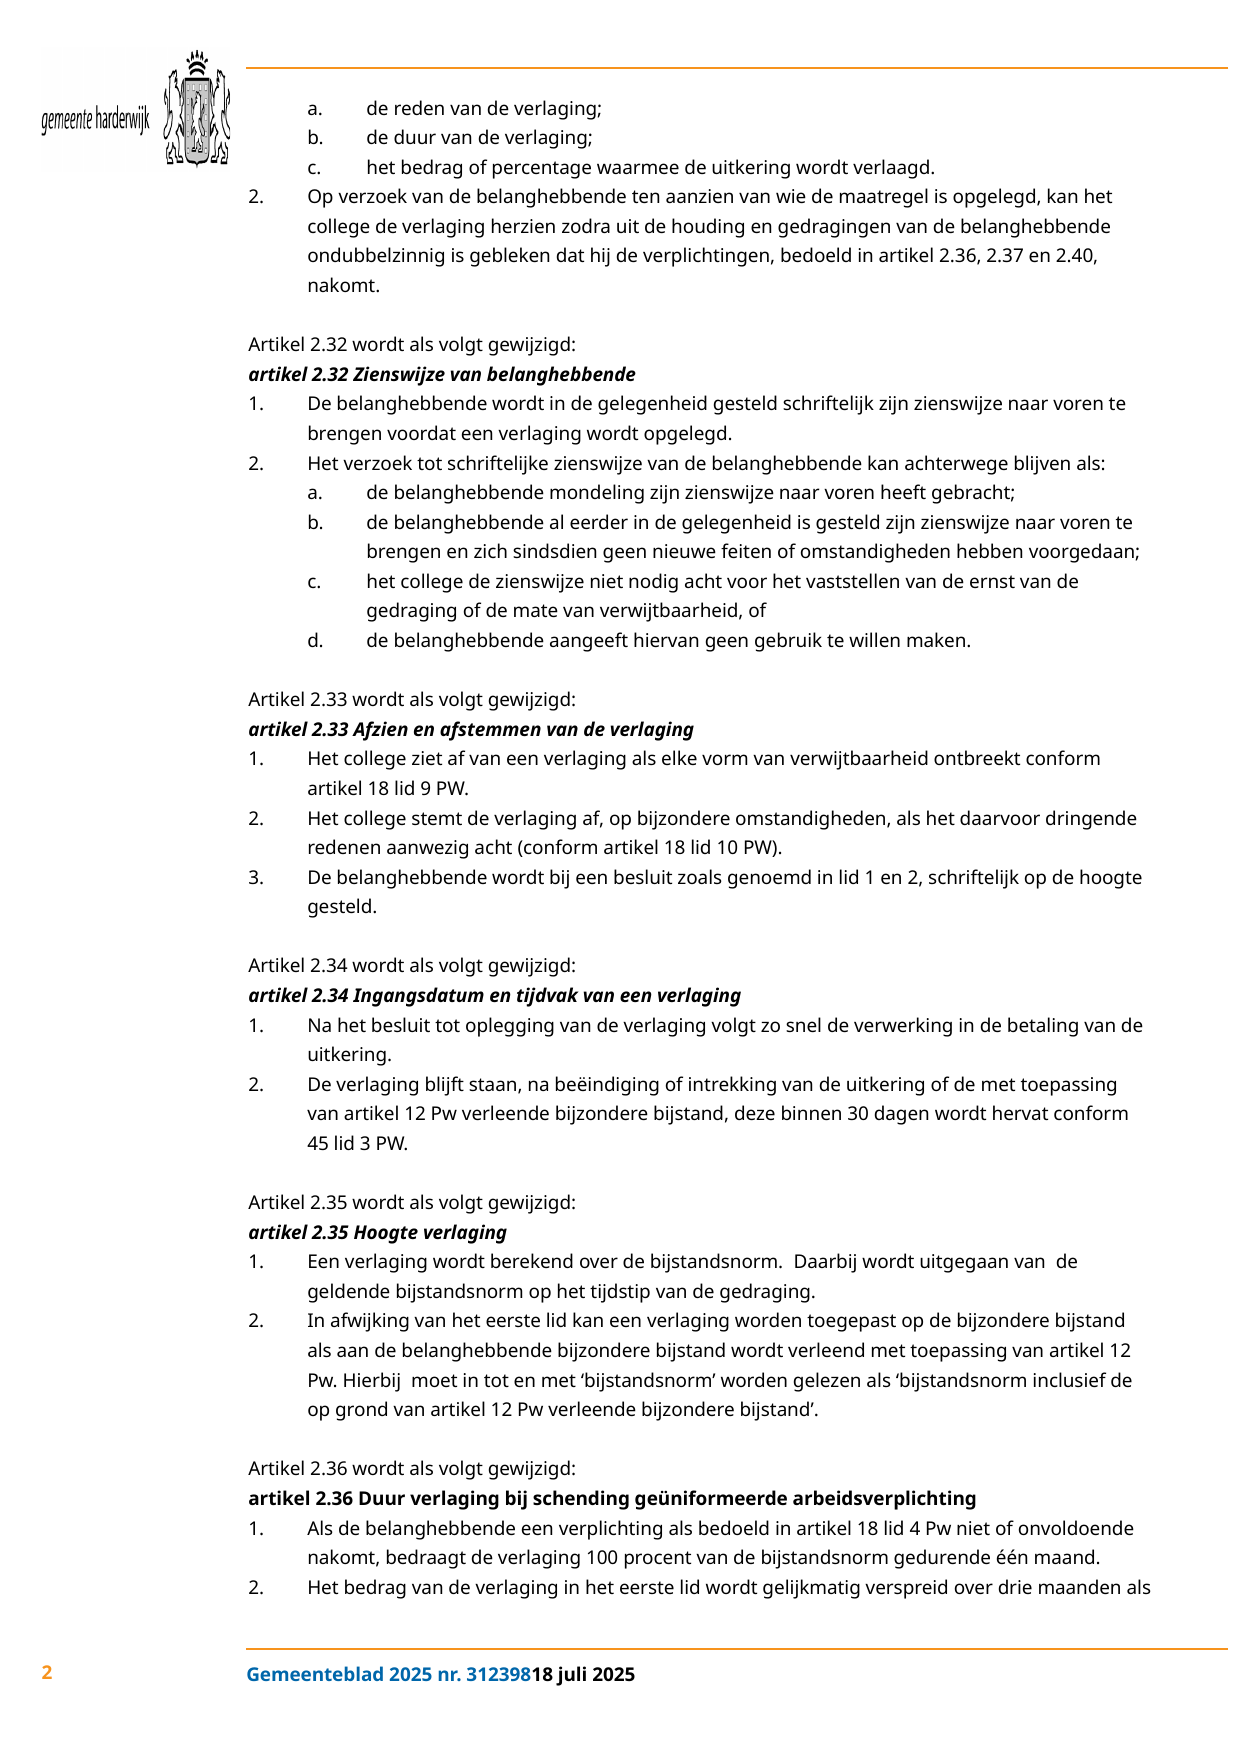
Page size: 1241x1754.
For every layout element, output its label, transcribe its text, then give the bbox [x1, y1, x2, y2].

list de belanghebbende aangeeft hiervan geen gebruik te willen maken. [307, 627, 1152, 653]
list Het college ziet af van een verlaging als elke vorm van verwijtbaarheid ontbreekt conform artikel 18 lid 9 PW. [248, 746, 1152, 801]
list De verlaging blijft staan, na beëindiging of intrekking van de uitkering of de met toepassing van artikel 12 Pw verleende bijzondere bijstand, deze binnen 30 dagen wordt hervat conform 45 lid 3 PW. [248, 1071, 1152, 1156]
text Artikel 2.36 wordt als volgt gewijzigd: [248, 1456, 1152, 1481]
list het college de zienswijze niet nodig acht voor het vaststellen van de ernst van de gedraging of de mate van verwijtbaarheid, of [307, 568, 1152, 623]
list Op verzoek van de belanghebbende ten aanzien van wie de maatregel is opgelegd, kan het college de verlaging herzien zodra uit de houding en gedragingen van de belanghebbende ondubbelzinnig is gebleken dat hij de verplichtingen, bedoeld in artikel 2.36, 2.37 en 2.40, nakomt. [248, 183, 1152, 298]
text artikel 2.34 Ingangsdatum en tijdvak van een verlaging [248, 982, 1152, 1008]
list De belanghebbende wordt bij een besluit zoals genoemd in lid 1 en 2, schriftelijk op de hoogte gesteld. [248, 864, 1152, 919]
list de belanghebbende mondeling zijn zienswijze naar voren heeft gebracht; [307, 479, 1152, 505]
picture [41, 47, 231, 172]
list Het college stemt de verlaging af, op bijzondere omstandigheden, als het daarvoor dringende redenen aanwezig acht (conform artikel 18 lid 10 PW). [248, 805, 1152, 860]
list Het bedrag van de verlaging in het eerste lid wordt gelijkmatig verspreid over drie maanden als [248, 1574, 1152, 1600]
list de belanghebbende al eerder in de gelegenheid is gesteld zijn zienswijze naar voren te brengen en zich sindsdien geen nieuwe feiten of omstandigheden hebben voorgedaan; [307, 509, 1152, 564]
text Artikel 2.34 wordt als volgt gewijzigd: [248, 953, 1152, 978]
list Als de belanghebbende een verplichting als bedoeld in artikel 18 lid 4 Pw niet of onvoldoende nakomt, bedraagt de verlaging 100 procent van de bijstandsnorm gedurende één maand. [248, 1515, 1152, 1570]
text artikel 2.36 Duur verlaging bij schending geüniformeerde arbeidsverplichting [248, 1485, 1152, 1511]
text Artikel 2.33 wordt als volgt gewijzigd: [248, 686, 1152, 712]
list de duur van de verlaging; [307, 124, 1152, 150]
list In afwijking van het eerste lid kan een verlaging worden toegepast op de bijzondere bijstand als aan de belanghebbende bijzondere bijstand wordt verleend met toepassing van artikel 12 Pw. Hierbij moet in tot en met ‘bijstandsnorm’ worden gelezen als ‘bijstandsnorm inclusief de op grond van artikel 12 Pw verleende bijzondere bijstand’. [248, 1308, 1152, 1422]
text artikel 2.33 Afzien en afstemmen van de verlaging [248, 716, 1152, 742]
list De belanghebbende wordt in de gelegenheid gesteld schriftelijk zijn zienswijze naar voren te brengen voordat een verlaging wordt opgelegd. [248, 391, 1152, 446]
list Het verzoek tot schriftelijke zienswijze van de belanghebbende kan achterwege blijven als: [248, 450, 1152, 476]
text artikel 2.35 Hoogte verlaging [248, 1219, 1152, 1245]
text Artikel 2.32 wordt als volgt gewijzigd: [248, 331, 1152, 357]
list Een verlaging wordt berekend over de bijstandsnorm. Daarbij wordt uitgegaan van de geldende bijstandsnorm op het tijdstip van de gedraging. [248, 1248, 1152, 1304]
text Artikel 2.35 wordt als volgt gewijzigd: [248, 1189, 1152, 1215]
list Na het besluit tot oplegging van de verlaging volgt zo snel de verwerking in de betaling van de uitkering. [248, 1012, 1152, 1067]
list het bedrag of percentage waarmee de uitkering wordt verlaagd. [307, 154, 1152, 180]
text artikel 2.32 Zienswijze van belanghebbende [248, 361, 1152, 387]
list de reden van de verlaging; [307, 95, 1152, 121]
